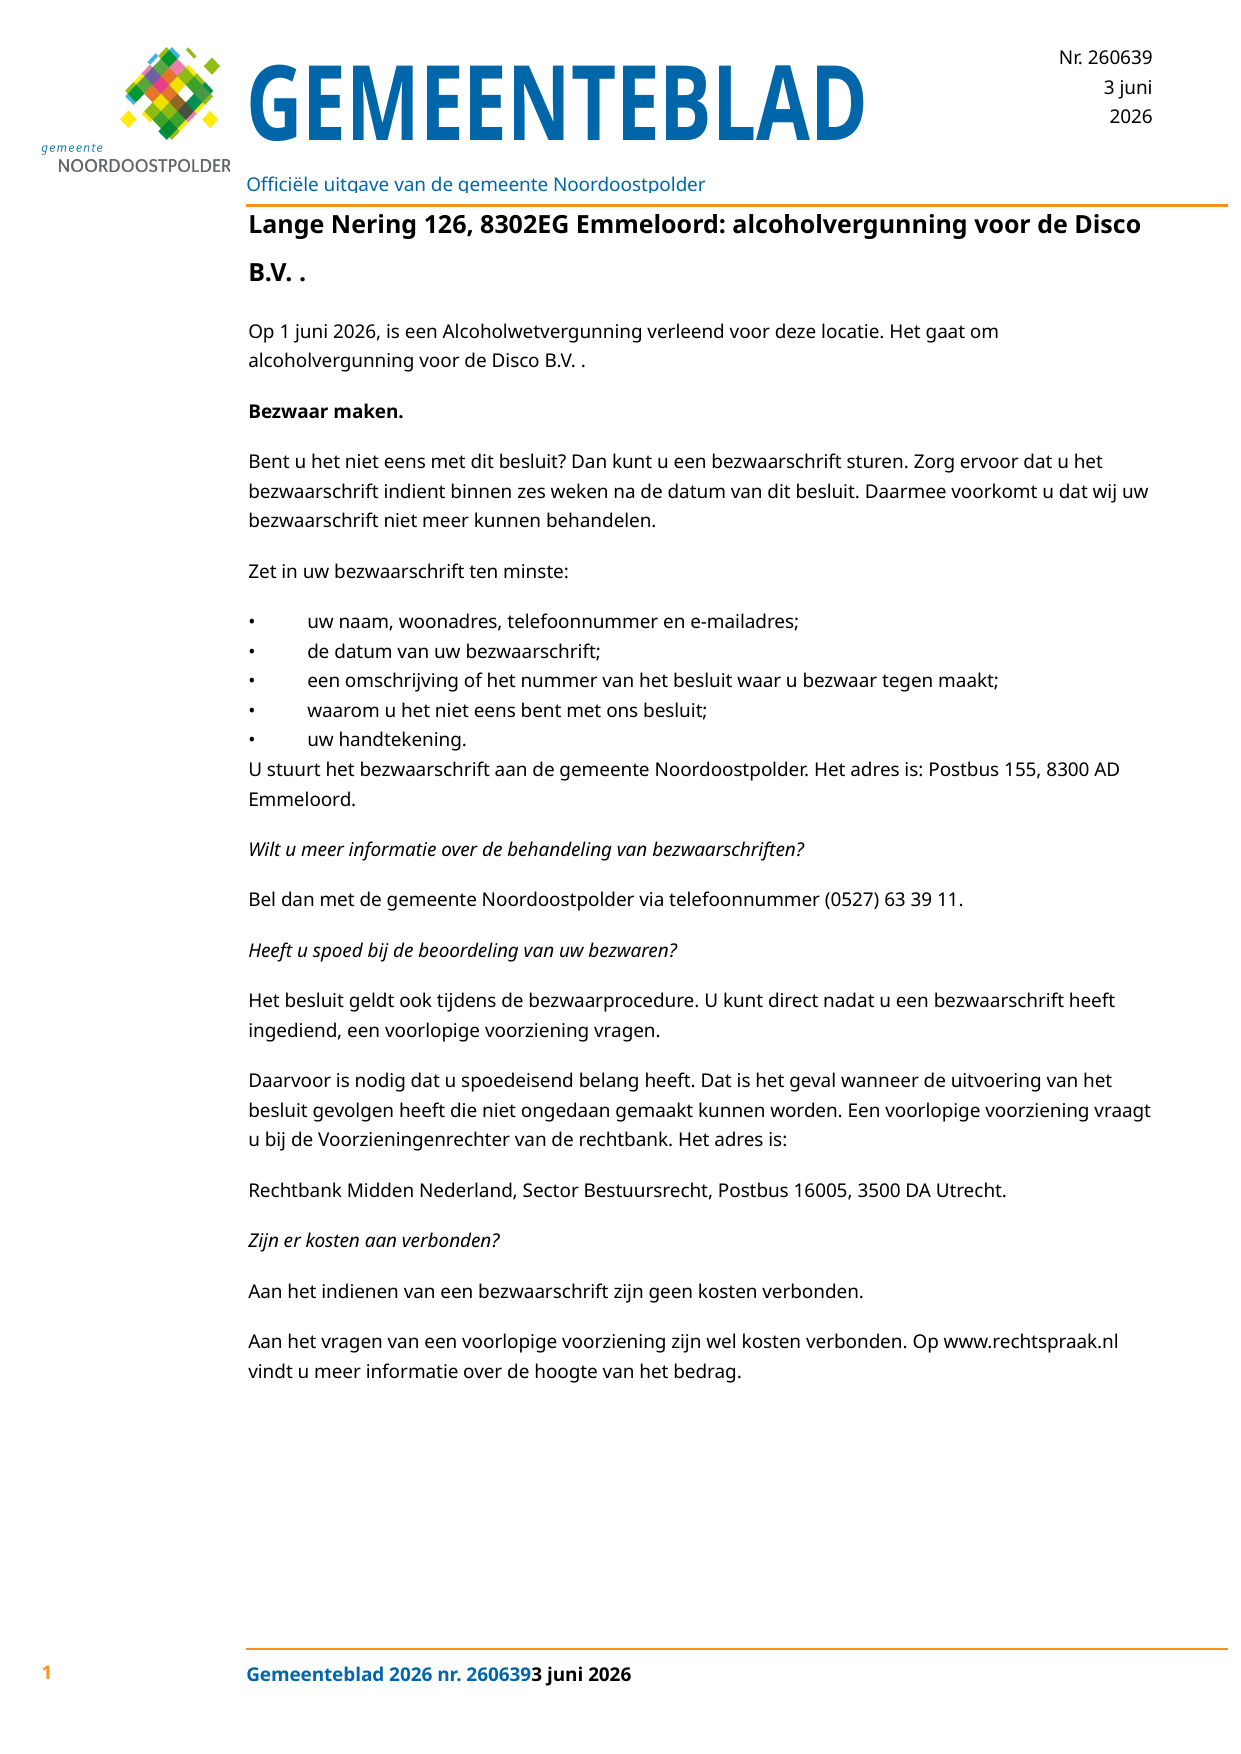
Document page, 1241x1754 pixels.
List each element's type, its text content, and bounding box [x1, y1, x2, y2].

text Het besluit geldt ook tijdens de bezwaarprocedure. U kunt direct nadat u een bezwaarschrift heeft ingediend, een voorlopige voorziening vragen. [248, 987, 1152, 1043]
text Bent u het niet eens met dit besluit? Dan kunt u een bezwaarschrift sturen. Zorg ervoor dat u het bezwaarschrift indient binnen zes weken na de datum van dit besluit. Daarmee voorkomt u dat wij uw bezwaarschrift niet meer kunnen behandelen. [248, 448, 1152, 533]
text Bezwaar maken. [248, 398, 1152, 424]
list de datum van uw bezwaarschrift; [248, 638, 1152, 664]
text Op 1 juni 2026, is een Alcoholwetvergunning verleend voor deze locatie. Het gaat om alcoholvergunning voor de Disco B.V. . [248, 318, 1152, 373]
text Rechtbank Midden Nederland, Sector Bestuursrecht, Postbus 16005, 3500 DA Utrecht. [248, 1177, 1152, 1203]
text Bel dan met de gemeente Noordoostpolder via telefoonnummer (0527) 63 39 11. [248, 887, 1152, 912]
list waarom u het niet eens bent met ons besluit; [248, 697, 1152, 723]
text Aan het indienen van een bezwaarschrift zijn geen kosten verbonden. [248, 1278, 1152, 1304]
text Zet in uw bezwaarschrift ten minste: [248, 558, 1152, 584]
list een omschrijving of het nummer van het besluit waar u bezwaar tegen maakt; [248, 667, 1152, 693]
text Aan het vragen van een voorlopige voorziening zijn wel kosten verbonden. Op www.rechtspraak.nl vindt u meer informatie over de hoogte van het bedrag. [248, 1328, 1152, 1384]
text Lange Nering 126, 8302EG Emmeloord: alcoholvergunning voor de Disco B.V. . [248, 207, 1152, 288]
list uw naam, woonadres, telefoonnummer en e-mailadres; [248, 608, 1152, 634]
list uw handtekening. [248, 727, 1152, 752]
text Zijn er kosten aan verbonden? [248, 1227, 1152, 1253]
text Wilt u meer informatie over de behandeling van bezwaarschriften? [248, 836, 1152, 862]
text Daarvoor is nodig dat u spoedeisend belang heeft. Dat is het geval wanneer de uitvoering van het besluit gevolgen heeft die niet ongedaan gemaakt kunnen worden. Een voorlopige voorziening vraagt u bij de Voorzieningenrechter van de rechtbank. Het adres is: [248, 1067, 1152, 1152]
text Heeft u spoed bij de beoordeling van uw bezwaren? [248, 937, 1152, 963]
picture [41, 47, 231, 172]
text U stuurt het bezwaarschrift aan de gemeente Noordoostpolder. Het adres is: Postbus 155, 8300 AD Emmeloord. [248, 756, 1152, 812]
